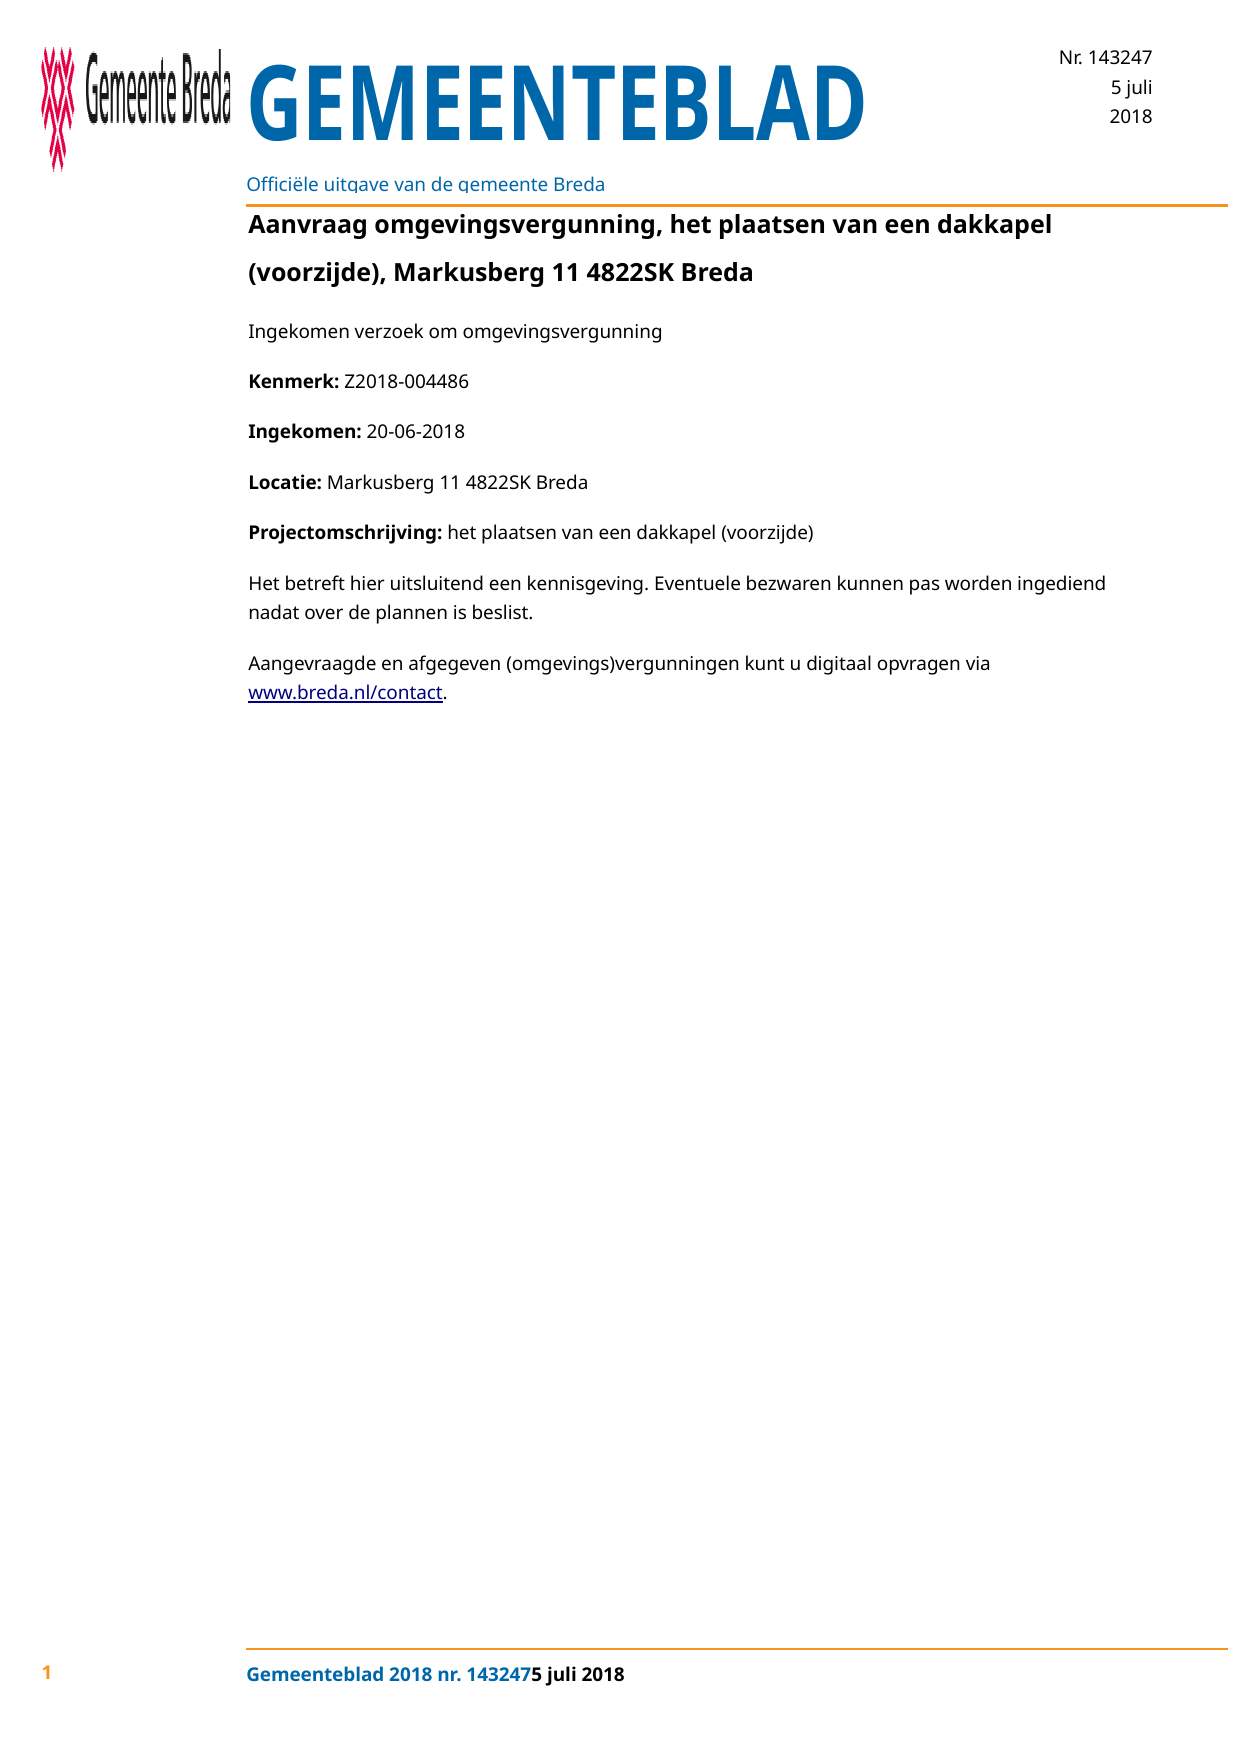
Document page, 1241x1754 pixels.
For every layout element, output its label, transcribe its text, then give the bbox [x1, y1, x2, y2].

picture [41, 47, 231, 172]
text Ingekomen verzoek om omgevingsvergunning [248, 318, 1152, 344]
text Aangevraagde en afgegeven (omgevings)vergunningen kunt u digitaal opvragen via www.breda.nl/contact. [248, 650, 1152, 705]
text Locatie: Markusberg 11 4822SK Breda [248, 469, 1152, 495]
text Ingekomen: 20-06-2018 [248, 419, 1152, 444]
text Het betreft hier uitsluitend een kennisgeving. Eventuele bezwaren kunnen pas worden ingediend nadat over de plannen is beslist. [248, 570, 1152, 625]
text Projectomschrijving: het plaatsen van een dakkapel (voorzijde) [248, 519, 1152, 545]
text Aanvraag omgevingsvergunning, het plaatsen van een dakkapel (voorzijde), Markusberg 11 4822SK Breda [248, 207, 1152, 288]
text Kenmerk: Z2018-004486 [248, 368, 1152, 394]
